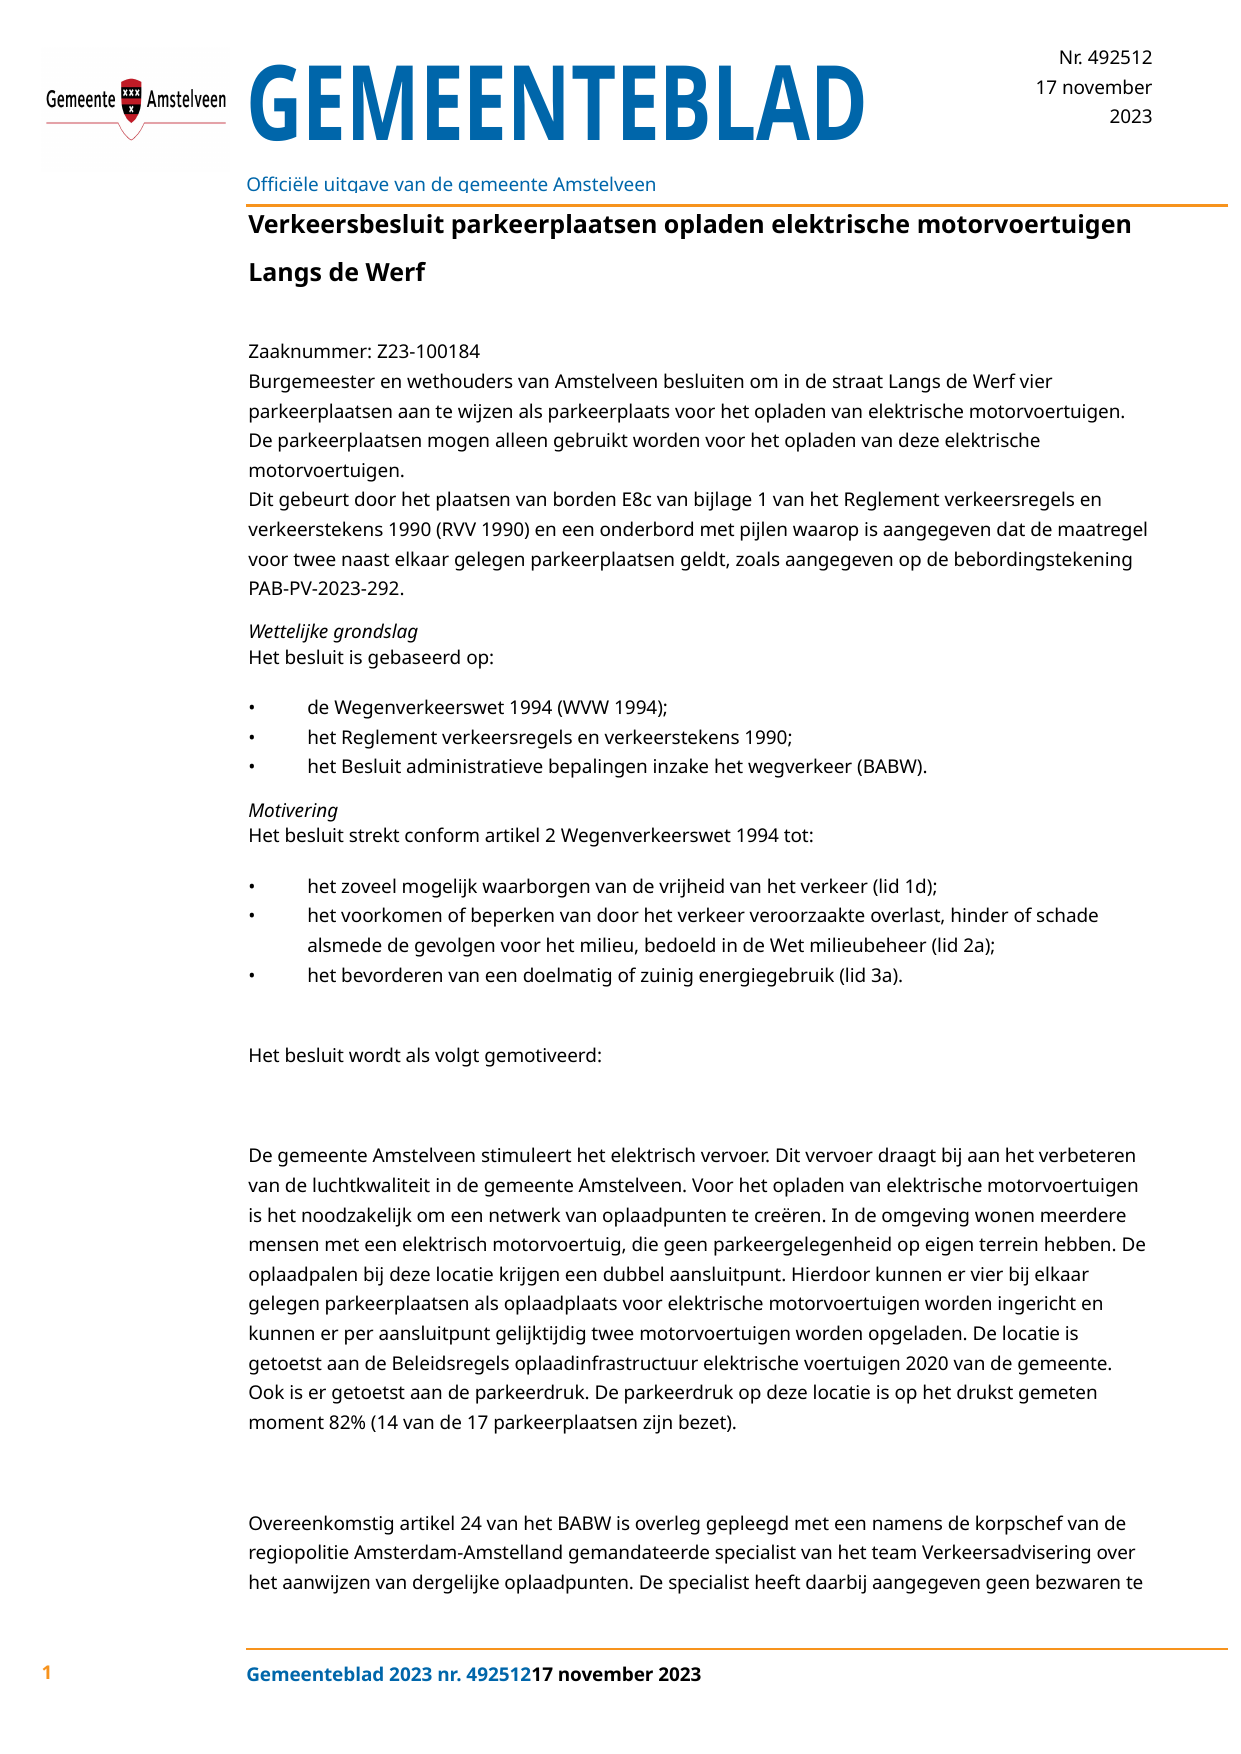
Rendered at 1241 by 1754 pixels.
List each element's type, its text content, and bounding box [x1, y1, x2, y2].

text Het besluit is gebaseerd op: [248, 644, 1152, 670]
text Zaaknummer: Z23-100184 [248, 339, 1152, 364]
list de Wegenverkeerswet 1994 (WVW 1994); [248, 694, 1152, 720]
list het zoveel mogelijk waarborgen van de vrijheid van het verkeer (lid 1d); [248, 873, 1152, 899]
text Het besluit strekt conform artikel 2 Wegenverkeerswet 1994 tot: [248, 823, 1152, 848]
list het bevorderen van een doelmatig of zuinig energiegebruik (lid 3a). [248, 962, 1152, 987]
text Dit gebeurt door het plaatsen van borden E8c van bijlage 1 van het Reglement verkeersregels en verkeerstekens 1990 (RVV 1990) en een onderbord met pijlen waarop is aangegeven dat de maatregel voor twee naast elkaar gelegen parkeerplaatsen geldt, zoals aangegeven op de bebordingstekening PAB-PV-2023-292. [248, 487, 1152, 601]
text Burgemeester en wethouders van Amstelveen besluiten om in de straat Langs de Werf vier parkeerplaatsen aan te wijzen als parkeerplaats voor het opladen van elektrische motorvoertuigen. De parkeerplaatsen mogen alleen gebruikt worden voor het opladen van deze elektrische motorvoertuigen. [248, 368, 1152, 483]
text Motivering [248, 797, 1152, 823]
text Het besluit wordt als volgt gemotiveerd: [248, 1042, 1152, 1067]
text Wettelijke grondslag [248, 618, 1152, 644]
list het voorkomen of beperken van door het verkeer veroorzaakte overlast, hinder of schade alsmede de gevolgen voor het milieu, bedoeld in de Wet milieubeheer (lid 2a); [248, 903, 1152, 958]
text De gemeente Amstelveen stimuleert het elektrisch vervoer. Dit vervoer draagt bij aan het verbeteren van de luchtkwaliteit in de gemeente Amstelveen. Voor het opladen van elektrische motorvoertuigen is het noodzakelijk om een netwerk van oplaadpunten te creëren. In de omgeving wonen meerdere mensen met een elektrisch motorvoertuig, die geen parkeergelegenheid op eigen terrein hebben. De oplaadpalen bij deze locatie krijgen een dubbel aansluitpunt. Hierdoor kunnen er vier bij elkaar gelegen parkeerplaatsen als oplaadplaats voor elektrische motorvoertuigen worden ingericht en kunnen er per aansluitpunt gelijktijdig twee motorvoertuigen worden opgeladen. De locatie is getoetst aan de Beleidsregels oplaadinfrastructuur elektrische voertuigen 2020 van de gemeente. Ook is er getoetst aan de parkeerdruk. De parkeerdruk op deze locatie is op het drukst gemeten moment 82% (14 van de 17 parkeerplaatsen zijn bezet). [248, 1143, 1152, 1434]
text Verkeersbesluit parkeerplaatsen opladen elektrische motorvoertuigen Langs de Werf [248, 207, 1152, 288]
list het Besluit administratieve bepalingen inzake het wegverkeer (BABW). [248, 754, 1152, 779]
text Overeenkomstig artikel 24 van het BABW is overleg gepleegd met een namens de korpschef van de regiopolitie Amsterdam-Amstelland gemandateerde specialist van het team Verkeersadvisering over het aanwijzen van dergelijke oplaadpunten. De specialist heeft daarbij aangegeven geen bezwaren te [248, 1510, 1152, 1594]
picture [41, 47, 231, 172]
list het Reglement verkeersregels en verkeerstekens 1990; [248, 724, 1152, 750]
